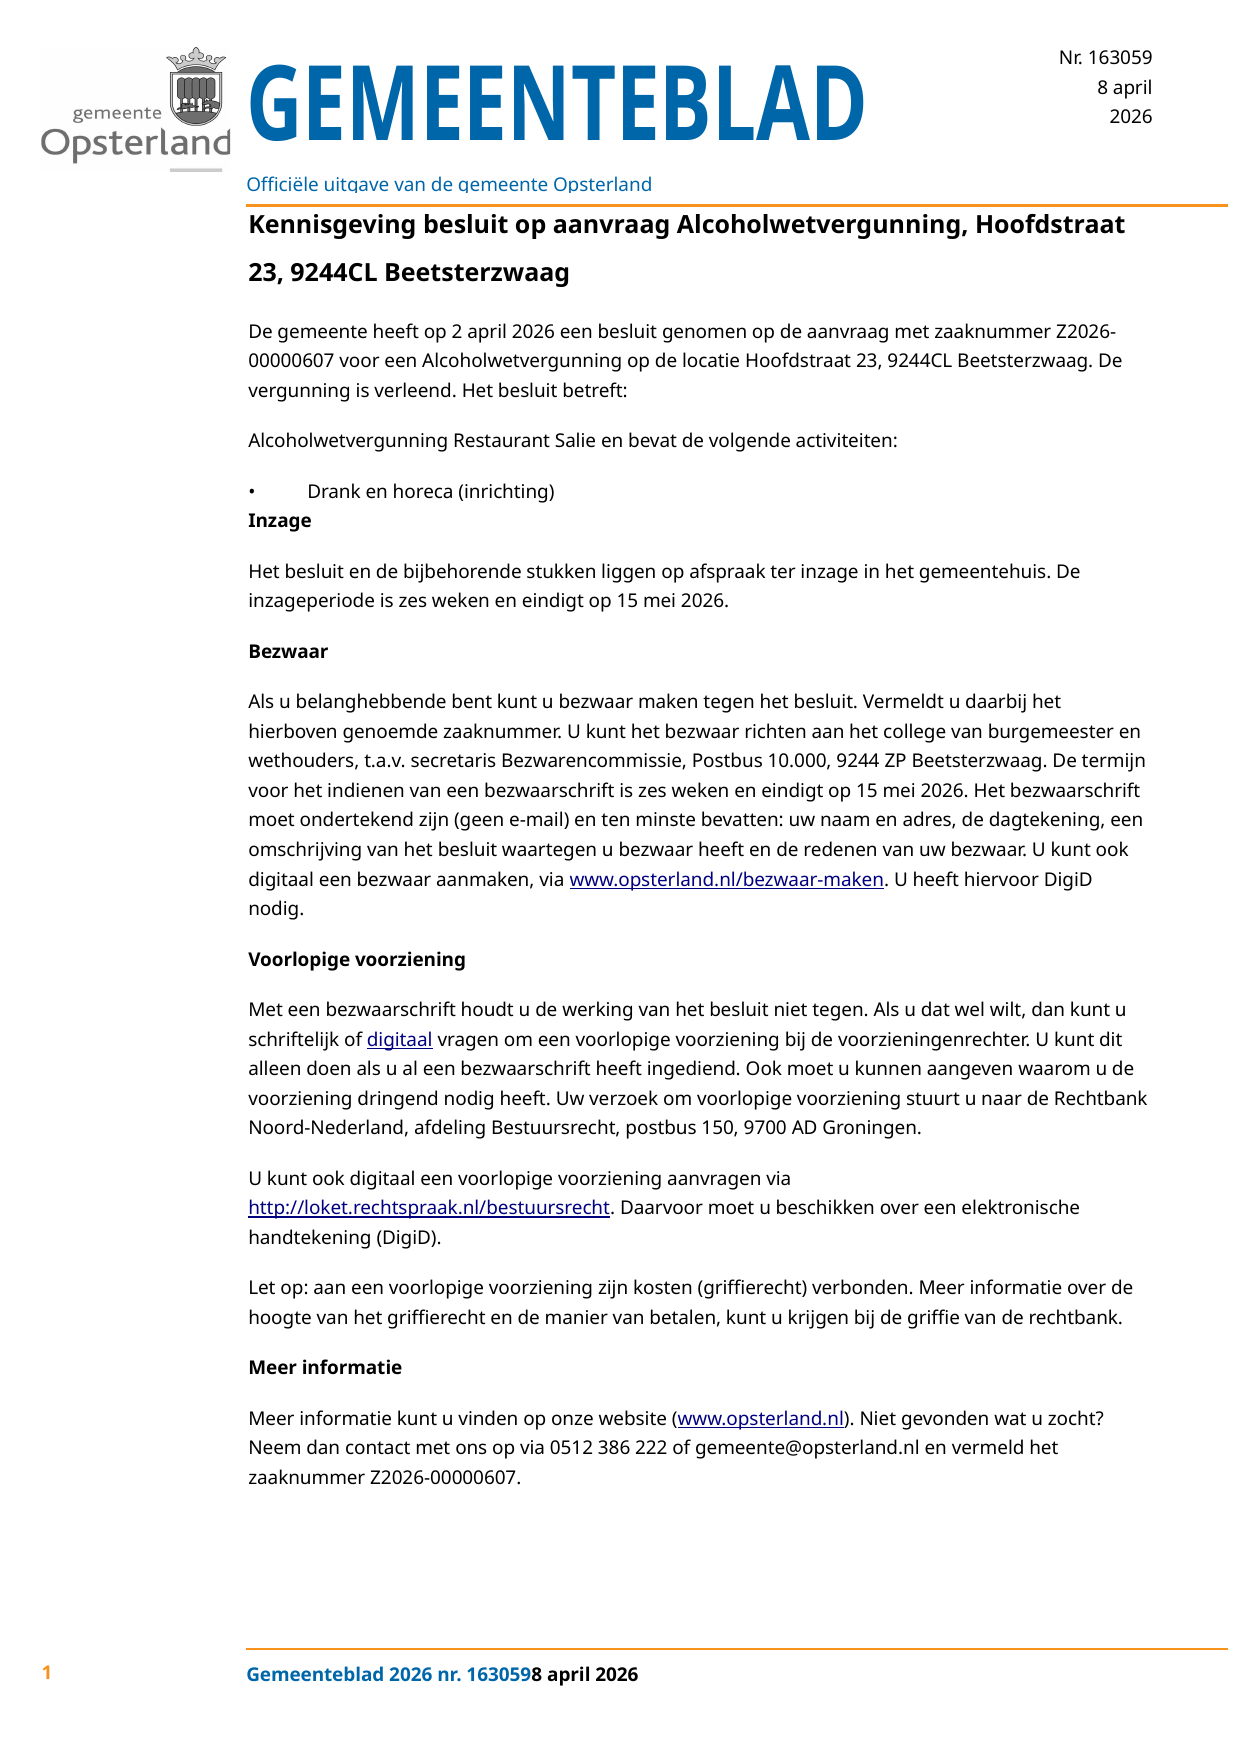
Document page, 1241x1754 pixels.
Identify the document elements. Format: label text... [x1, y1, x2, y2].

text Het besluit en de bijbehorende stukken liggen op afspraak ter inzage in het gemeentehuis. De inzageperiode is zes weken en eindigt op 15 mei 2026. [248, 558, 1152, 613]
text Kennisgeving besluit op aanvraag Alcoholwetvergunning, Hoofdstraat 23, 9244CL Beetsterzwaag [248, 207, 1152, 288]
text Alcoholwetvergunning Restaurant Salie en bevat de volgende activiteiten: [248, 427, 1152, 453]
text Bezwaar [248, 638, 1152, 664]
text U kunt ook digitaal een voorlopige voorziening aanvragen via http://loket.rechtspraak.nl/bestuursrecht. Daarvoor moet u beschikken over een elektronische handtekening (DigiD). [248, 1165, 1152, 1250]
text Voorlopige voorziening [248, 946, 1152, 972]
text De gemeente heeft op 2 april 2026 een besluit genomen op de aanvraag met zaaknummer Z2026-00000607 voor een Alcoholwetvergunning op de locatie Hoofdstraat 23, 9244CL Beetsterzwaag. De vergunning is verleend. Het besluit betreft: [248, 318, 1152, 403]
list Drank en horeca (inrichting) [248, 478, 1152, 504]
text Als u belanghebbende bent kunt u bezwaar maken tegen het besluit. Vermeldt u daarbij het hierboven genoemde zaaknummer. U kunt het bezwaar richten aan het college van burgemeester en wethouders, t.a.v. secretaris Bezwarencommissie, Postbus 10.000, 9244 ZP Beetsterzwaag. De termijn voor het indienen van een bezwaarschrift is zes weken en eindigt op 15 mei 2026. Het bezwaarschrift moet ondertekend zijn (geen e-mail) en ten minste bevatten: uw naam en adres, de dagtekening, een omschrijving van het besluit waartegen u bezwaar heeft en de redenen van uw bezwaar. U kunt ook digitaal een bezwaar aanmaken, via www.opsterland.nl/bezwaar-maken. U heeft hiervoor DigiD nodig. [248, 688, 1152, 921]
text Met een bezwaarschrift houdt u de werking van het besluit niet tegen. Als u dat wel wilt, dan kunt u schriftelijk of digitaal vragen om een voorlopige voorziening bij de voorzieningenrechter. U kunt dit alleen doen als u al een bezwaarschrift heeft ingediend. Ook moet u kunnen aangeven waarom u de voorziening dringend nodig heeft. Uw verzoek om voorlopige voorziening stuurt u naar de Rechtbank Noord-Nederland, afdeling Bestuursrecht, postbus 150, 9700 AD Groningen. [248, 996, 1152, 1140]
picture [41, 47, 231, 172]
text Let op: aan een voorlopige voorziening zijn kosten (griffierecht) verbonden. Meer informatie over de hoogte van het griffierecht en de manier van betalen, kunt u krijgen bij de griffie van de rechtbank. [248, 1274, 1152, 1330]
text Meer informatie [248, 1354, 1152, 1380]
text Inzage [248, 507, 1152, 533]
text Meer informatie kunt u vinden op onze website (www.opsterland.nl). Niet gevonden wat u zocht? Neem dan contact met ons op via 0512 386 222 of gemeente@opsterland.nl en vermeld het zaaknummer Z2026-00000607. [248, 1405, 1152, 1490]
